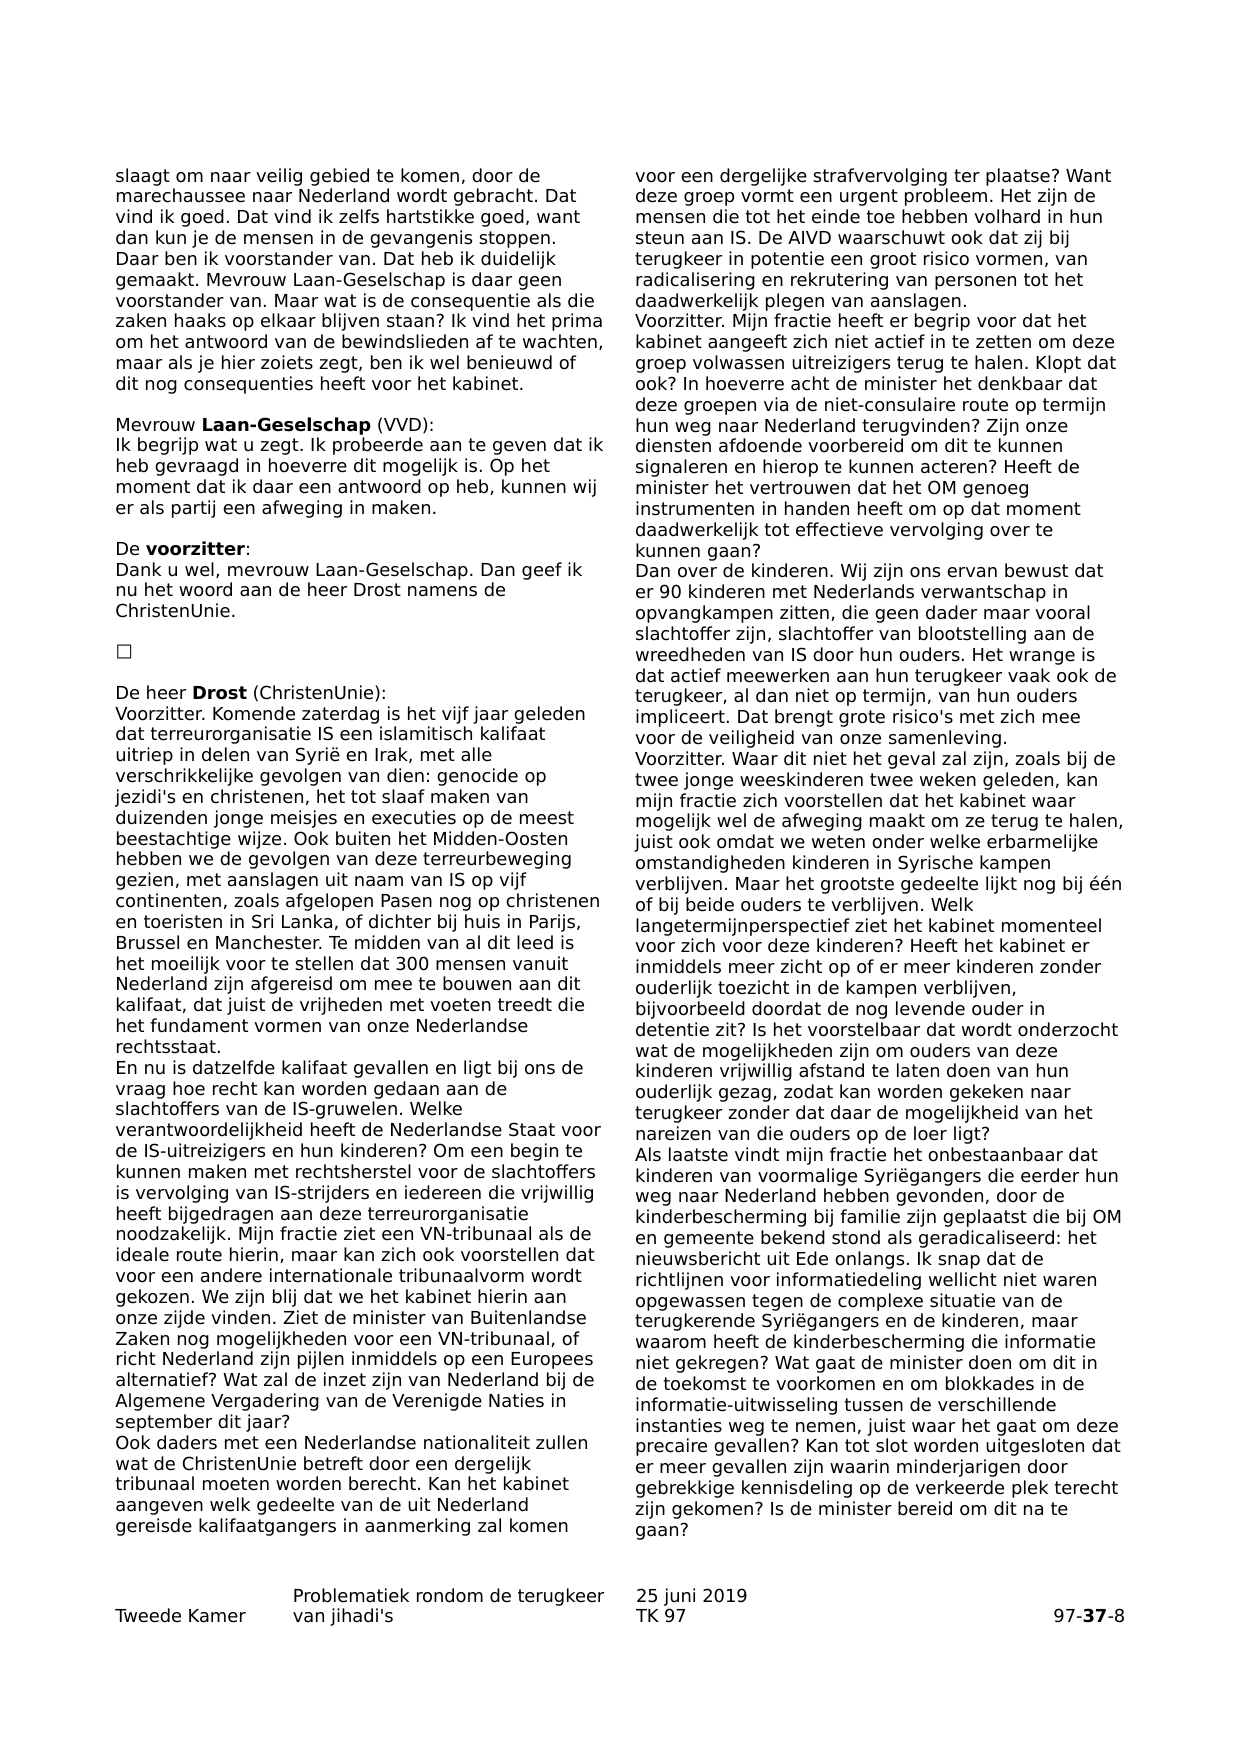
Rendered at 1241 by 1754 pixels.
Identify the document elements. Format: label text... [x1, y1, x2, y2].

text voor een dergelijke strafvervolging ter plaatse? Want deze groep vormt een urgent probleem. Het zijn de mensen die tot het einde toe hebben volhard in hun steun aan IS. De AIVD waarschuwt ook dat zij bij terugkeer in potentie een groot risico vormen, van radicalisering en rekrutering van personen tot het daadwerkelijk plegen van aanslagen. [635, 165, 1125, 311]
text Ik begrijp wat u zegt. Ik probeerde aan te geven dat ik heb gevraagd in hoeverre dit mogelijk is. Op het moment dat ik daar een antwoord op heb, kunnen wij er als partij een afweging in maken. [115, 435, 605, 518]
text Als laatste vindt mijn fractie het onbestaanbaar dat kinderen van voormalige Syriëgangers die eerder hun weg naar Nederland hebben gevonden, door de kinderbescherming bij familie zijn geplaatst die bij OM en gemeente bekend stond als geradicaliseerd: het nieuwsbericht uit Ede onlangs. Ik snap dat de richtlijnen voor informatiedeling wellicht niet waren opgewassen tegen de complexe situatie van de terugkerende Syriëgangers en de kinderen, maar waarom heeft de kinderbescherming die informatie niet gekregen? Wat gaat de minister doen om dit in de toekomst te voorkomen en om blokkades in de informatie-uitwisseling tussen de verschillende instanties weg te nemen, juist waar het gaat om deze precaire gevallen? Kan tot slot worden uitgesloten dat er meer gevallen zijn waarin minderjarigen door gebrekkige kennisdeling op de verkeerde plek terecht zijn gekomen? Is de minister bereid om dit na te gaan? [635, 1144, 1125, 1540]
text Voorzitter. Waar dit niet het geval zal zijn, zoals bij de twee jonge weeskinderen twee weken geleden, kan mijn fractie zich voorstellen dat het kabinet waar mogelijk wel de afweging maakt om ze terug te halen, juist ook omdat we weten onder welke erbarmelijke omstandigheden kinderen in Syrische kampen verblijven. Maar het grootste gedeelte lijkt nog bij één of bij beide ouders te verblijven. Welk langetermijnperspectief ziet het kabinet momenteel voor zich voor deze kinderen? Heeft het kabinet er inmiddels meer zicht op of er meer kinderen zonder ouderlijk toezicht in de kampen verblijven, bijvoorbeeld doordat de nog levende ouder in detentie zit? Is het voorstelbaar dat wordt onderzocht wat de mogelijkheden zijn om ouders van deze kinderen vrijwillig afstand te laten doen van hun ouderlijk gezag, zodat kan worden gekeken naar terugkeer zonder dat daar de mogelijkheid van het nareizen van die ouders op de loer ligt? [635, 749, 1125, 1144]
text Voorzitter. Mijn fractie heeft er begrip voor dat het kabinet aangeeft zich niet actief in te zetten om deze groep volwassen uitreizigers terug te halen. Klopt dat ook? In hoeverre acht de minister het denkbaar dat deze groepen via de niet-consulaire route op termijn hun weg naar Nederland terugvinden? Zijn onze diensten afdoende voorbereid om dit te kunnen signaleren en hierop te kunnen acteren? Heeft de minister het vertrouwen dat het OM genoeg instrumenten in handen heeft om op dat moment daadwerkelijk tot effectieve vervolging over te kunnen gaan? [635, 311, 1125, 561]
text Dan over de kinderen. Wij zijn ons ervan bewust dat er 90 kinderen met Nederlands verwantschap in opvangkampen zitten, die geen dader maar vooral slachtoffer zijn, slachtoffer van blootstelling aan de wreedheden van IS door hun ouders. Het wrange is dat actief meewerken aan hun terugkeer vaak ook de terugkeer, al dan niet op termijn, van hun ouders impliceert. Dat brengt grote risico's met zich mee voor de veiligheid van onze samenleving. [635, 561, 1125, 749]
text De heer Drost (ChristenUnie): [115, 682, 605, 703]
text Voorzitter. Komende zaterdag is het vijf jaar geleden dat terreurorganisatie IS een islamitisch kalifaat uitriep in delen van Syrië en Irak, met alle verschrikkelijke gevolgen van dien: genocide op jezidi's en christenen, het tot slaaf maken van duizenden jonge meisjes en executies op de meest beestachtige wijze. Ook buiten het Midden-Oosten hebben we de gevolgen van deze terreurbeweging gezien, met aanslagen uit naam van IS op vijf continenten, zoals afgelopen Pasen nog op christenen en toeristen in Sri Lanka, of dichter bij huis in Parijs, Brussel en Manchester. Te midden van al dit leed is het moeilijk voor te stellen dat 300 mensen vanuit Nederland zijn afgereisd om mee te bouwen aan dit kalifaat, dat juist de vrijheden met voeten treedt die het fundament vormen van onze Nederlandse rechtsstaat. [115, 703, 605, 1057]
text slaagt om naar veilig gebied te komen, door de marechaussee naar Nederland wordt gebracht. Dat vind ik goed. Dat vind ik zelfs hartstikke goed, want dan kun je de mensen in de gevangenis stoppen. Daar ben ik voorstander van. Dat heb ik duidelijk gemaakt. Mevrouw Laan-Geselschap is daar geen voorstander van. Maar wat is de consequentie als die zaken haaks op elkaar blijven staan? Ik vind het prima om het antwoord van de bewindslieden af te wachten, maar als je hier zoiets zegt, ben ik wel benieuwd of dit nog consequenties heeft voor het kabinet. [115, 165, 605, 394]
text Dank u wel, mevrouw Laan-Geselschap. Dan geef ik nu het woord aan de heer Drost namens de ChristenUnie. [115, 559, 605, 622]
text Ook daders met een Nederlandse nationaliteit zullen wat de ChristenUnie betreft door een dergelijk tribunaal moeten worden berecht. Kan het kabinet aangeven welk gedeelte van de uit Nederland gereisde kalifaatgangers in aanmerking zal komen [115, 1432, 605, 1537]
text De voorzitter: [115, 538, 605, 559]
text En nu is datzelfde kalifaat gevallen en ligt bij ons de vraag hoe recht kan worden gedaan aan de slachtoffers van de IS-gruwelen. Welke verantwoordelijkheid heeft de Nederlandse Staat voor de IS-uitreizigers en hun kinderen? Om een begin te kunnen maken met rechtsherstel voor de slachtoffers is vervolging van IS-strijders en iedereen die vrijwillig heeft bijgedragen aan deze terreurorganisatie noodzakelijk. Mijn fractie ziet een VN-tribunaal als de ideale route hierin, maar kan zich ook voorstellen dat voor een andere internationale tribunaalvorm wordt gekozen. We zijn blij dat we het kabinet hierin aan onze zijde vinden. Ziet de minister van Buitenlandse Zaken nog mogelijkheden voor een VN-tribunaal, of richt Nederland zijn pijlen inmiddels op een Europees alternatief? Wat zal de inzet zijn van Nederland bij de Algemene Vergadering van de Verenigde Naties in september dit jaar? [115, 1057, 605, 1432]
text Mevrouw Laan-Geselschap (VVD): [115, 414, 605, 435]
text ⬜ [115, 642, 605, 662]
